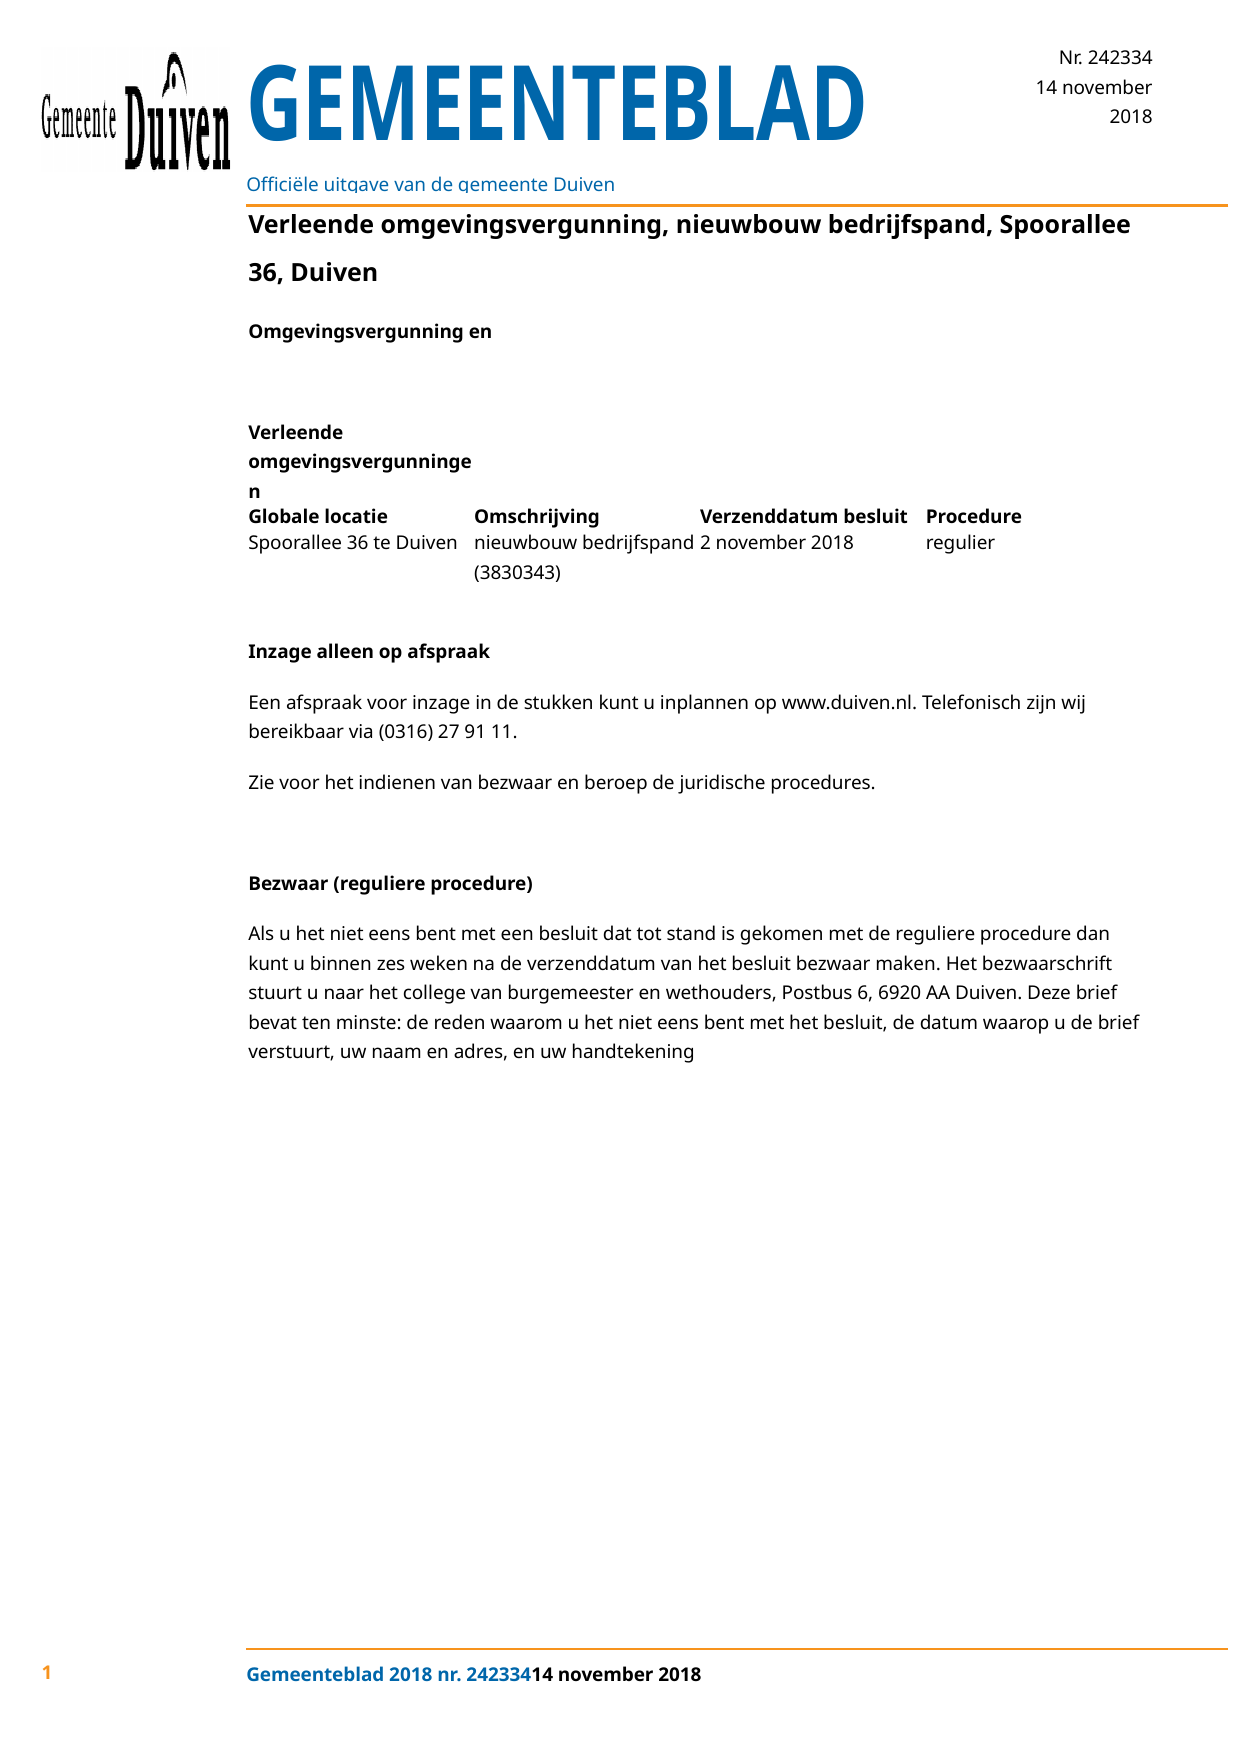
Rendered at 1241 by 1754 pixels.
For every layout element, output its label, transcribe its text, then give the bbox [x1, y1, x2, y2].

table_cell 2 november 2018 [700, 530, 926, 585]
table_cell regulier [926, 530, 1152, 585]
text Bezwaar (reguliere procedure) [248, 870, 1152, 895]
text Omgevingsvergunning en [248, 318, 1152, 344]
table_cell Omschrijving [474, 504, 700, 529]
text Zie voor het indienen van bezwaar en beroep de juridische procedures. [248, 769, 1152, 794]
table_cell Procedure [926, 504, 1152, 529]
table_cell Spoorallee 36 te Duiven [248, 530, 474, 585]
text Verleende omgevingsvergunning, nieuwbouw bedrijfspand, Spoorallee 36, Duiven [248, 207, 1152, 288]
text Als u het niet eens bent met een besluit dat tot stand is gekomen met de reguliere procedure dan kunt u binnen zes weken na de verzenddatum van het besluit bezwaar maken. Het bezwaarschrift stuurt u naar het college van burgemeester en wethouders, Postbus 6, 6920 AA Duiven. Deze brief bevat ten minste: de reden waarom u het niet eens bent met het besluit, de datum waarop u de brief verstuurt, uw naam en adres, en uw handtekening [248, 920, 1152, 1064]
table_cell Globale locatie [248, 504, 474, 529]
picture [41, 47, 231, 172]
text Een afspraak voor inzage in de stukken kunt u inplannen op www.duiven.nl. Telefonisch zijn wij bereikbaar via (0316) 27 91 11. [248, 689, 1152, 744]
text Inzage alleen op afspraak [248, 638, 1152, 664]
table_header Verleende omgevingsvergunningen [248, 419, 474, 504]
table_cell nieuwbouw bedrijfspand (3830343) [474, 530, 700, 585]
table_cell Verzenddatum besluit [700, 504, 926, 529]
